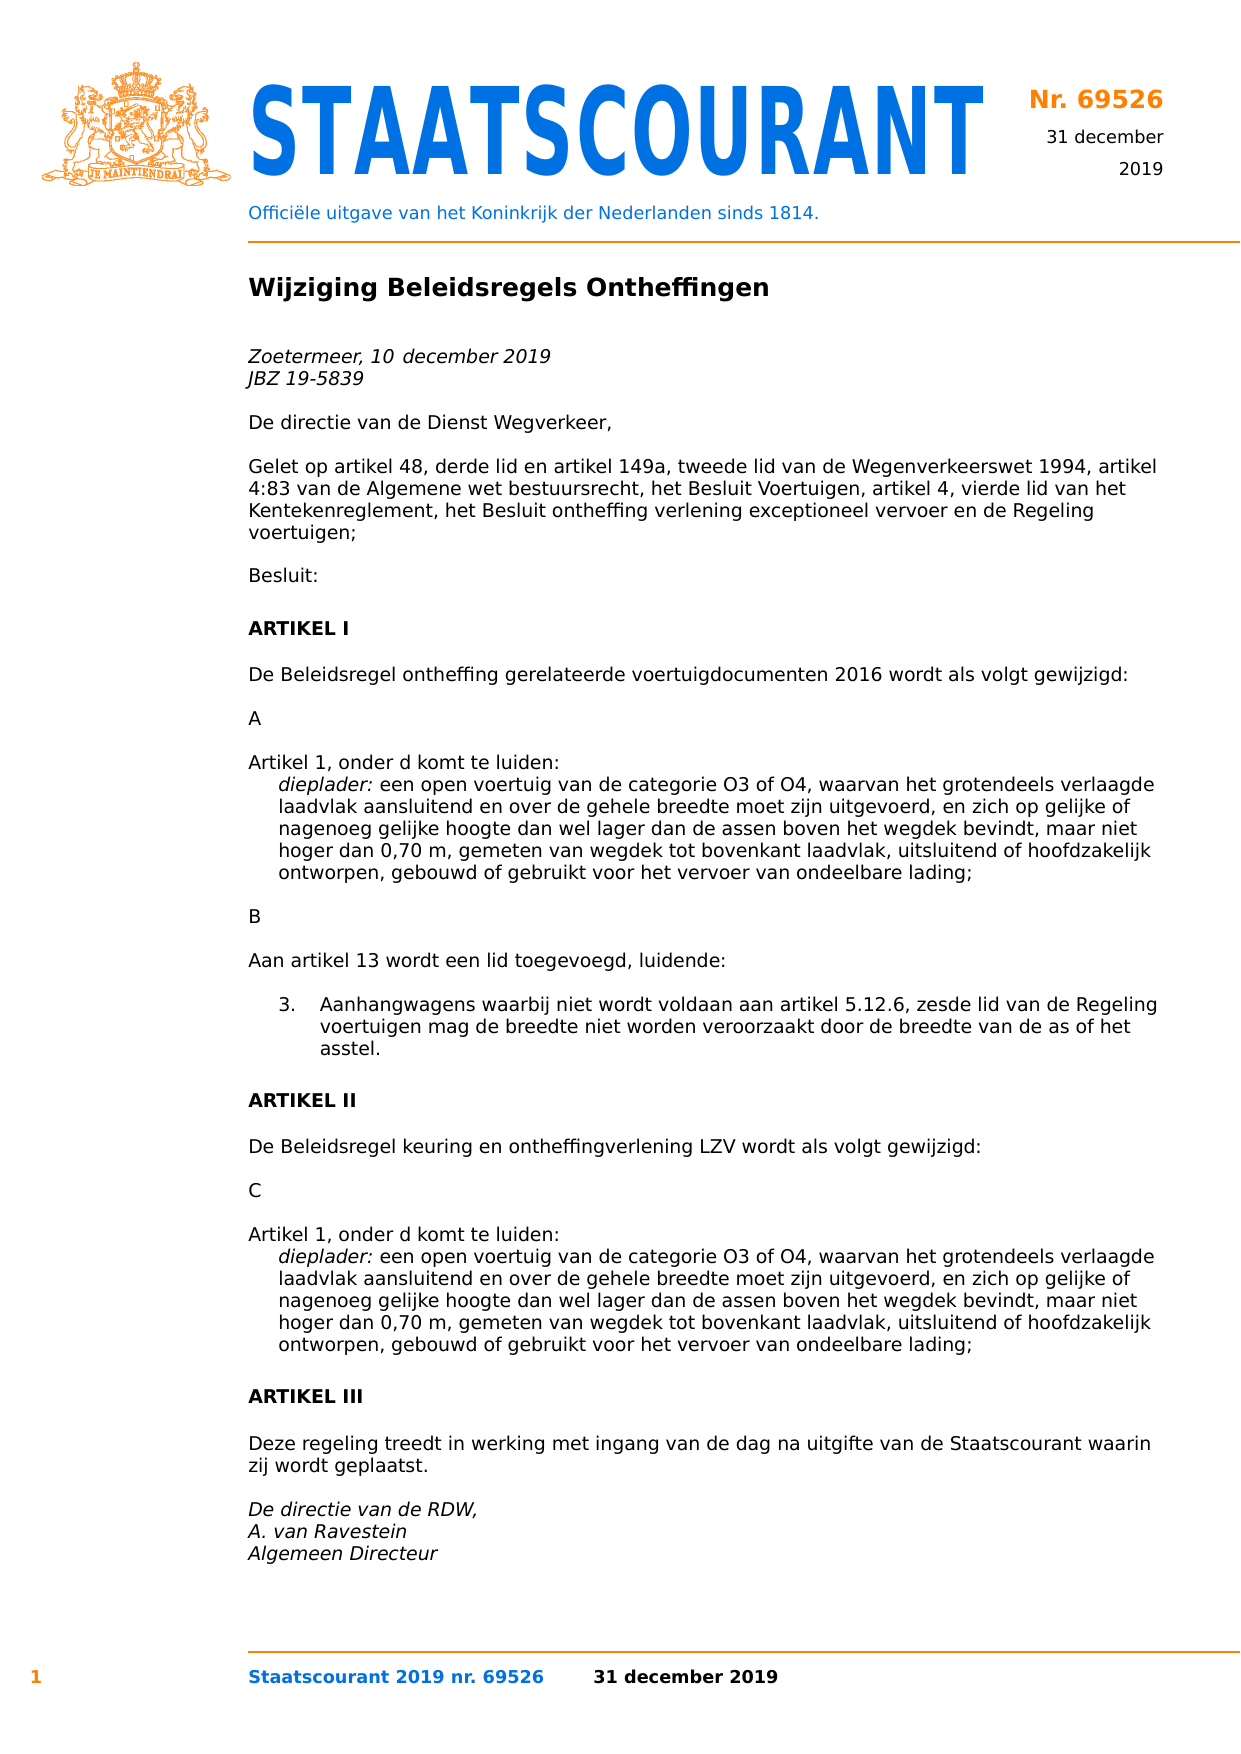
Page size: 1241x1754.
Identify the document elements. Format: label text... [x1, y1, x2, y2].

text Aan artikel 13 wordt een lid toegevoegd, luidende: [248, 950, 1163, 972]
text De Beleidsregel ontheffing gerelateerde voertuigdocumenten 2016 wordt als volgt gewijzigd: [248, 664, 1163, 686]
text De Beleidsregel keuring en ontheffingverlening LZV wordt als volgt gewijzigd: [248, 1136, 1163, 1158]
text A [248, 708, 1163, 730]
text dieplader: een open voertuig van de categorie O3 of O4, waarvan het grotendeels verlaagde laadvlak aansluitend en over de gehele breedte moet zijn uitgevoerd, en zich op gelijke of nagenoeg gelijke hoogte dan wel lager dan de assen boven het wegdek bevindt, maar niet hoger dan 0,70 m, gemeten van wegdek tot bovenkant laadvlak, uitsluitend of hoofdzakelijk ontworpen, gebouwd of gebruikt voor het vervoer van ondeelbare lading; [278, 774, 1163, 884]
text Besluit: [248, 565, 1163, 587]
table_header Nr. 69526 [998, 62, 1240, 121]
text De directie van de RDW, A. van Ravestein Algemeen Directeur [248, 1499, 1163, 1565]
text De directie van de Dienst Wegverkeer, [248, 412, 1163, 434]
table_cell 31 december [998, 121, 1240, 153]
text dieplader: een open voertuig van de categorie O3 of O4, waarvan het grotendeels verlaagde laadvlak aansluitend en over de gehele breedte moet zijn uitgevoerd, en zich op gelijke of nagenoeg gelijke hoogte dan wel lager dan de assen boven het wegdek bevindt, maar niet hoger dan 0,70 m, gemeten van wegdek tot bovenkant laadvlak, uitsluitend of hoofdzakelijk ontworpen, gebouwd of gebruikt voor het vervoer van ondeelbare lading; [278, 1246, 1163, 1356]
text Artikel 1, onder d komt te luiden: [248, 752, 1163, 774]
picture [41, 62, 231, 186]
text Gelet op artikel 48, derde lid en artikel 149a, tweede lid van de Wegenverkeerswet 1994, artikel 4:83 van de Algemene wet bestuursrecht, het Besluit Voertuigen, artikel 4, vierde lid van het Kentekenreglement, het Besluit ontheffing verlening exceptioneel vervoer en de Regeling voertuigen; [248, 456, 1163, 543]
text 3. Aanhangwagens waarbij niet wordt voldaan aan artikel 5.12.6, zesde lid van de Regeling voertuigen mag de breedte niet worden veroorzaakt door de breedte van de as of het asstel. [278, 993, 1163, 1059]
subtitle ARTIKEL II [248, 1089, 1163, 1111]
text Zoetermeer, 10 december 2019 [248, 346, 1163, 368]
text Deze regeling treedt in werking met ingang van de dag na uitgifte van de Staatscourant waarin zij wordt geplaatst. [248, 1433, 1163, 1477]
text Artikel 1, onder d komt te luiden: [248, 1224, 1163, 1246]
table_cell Officiële uitgave van het Koninkrijk der Nederlanden sinds 1814. [248, 203, 1240, 241]
subtitle ARTIKEL III [248, 1386, 1163, 1408]
subtitle ARTIKEL I [248, 617, 1163, 639]
text C [248, 1180, 1163, 1202]
table_cell 2019 [998, 153, 1240, 203]
table_header [25, 62, 248, 241]
text B [248, 906, 1163, 928]
subtitle Wijziging Beleidsregels Ontheffingen [248, 273, 1163, 302]
text JBZ 19-5839 [248, 368, 1163, 390]
table_header STAATSCOURANT [248, 62, 998, 203]
